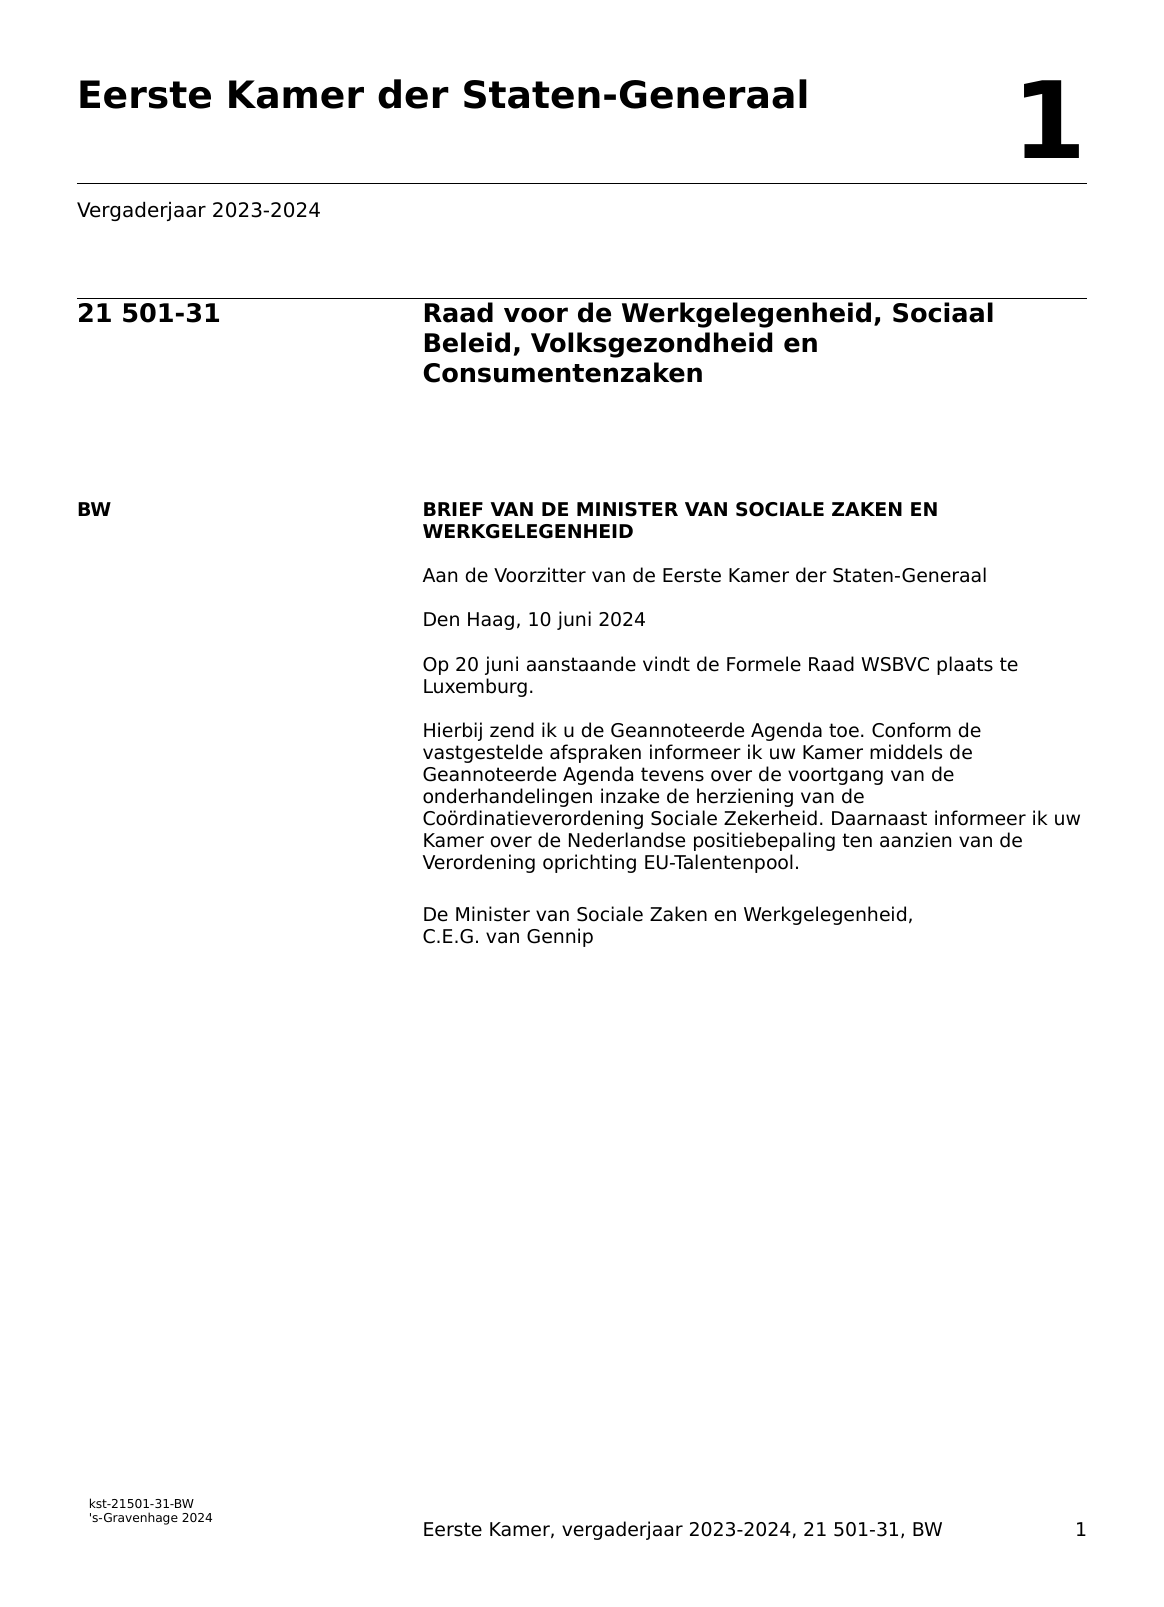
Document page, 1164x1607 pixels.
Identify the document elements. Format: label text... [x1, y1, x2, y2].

subtitle BW BRIEF VAN DE MINISTER VAN SOCIALE ZAKEN EN WERKGELEGENHEID [77, 499, 1087, 543]
text Op 20 juni aanstaande vindt de Formele Raad WSBVC plaats te Luxemburg. [422, 653, 1087, 697]
text Hierbij zend ik u de Geannoteerde Agenda toe. Conform de vastgestelde afspraken informeer ik uw Kamer middels de Geannoteerde Agenda tevens over de voortgang van de onderhandelingen inzake de herziening van de Coördinatieverordening Sociale Zekerheid. Daarnaast informeer ik uw Kamer over de Nederlandse positiebepaling ten aanzien van de Verordening oprichting EU-Talentenpool. [422, 720, 1087, 873]
subtitle 21 501-31 Raad voor de Werkgelegenheid, Sociaal Beleid, Volksgezondheid en Consumentenzaken [77, 299, 1087, 388]
text De Minister van Sociale Zaken en Werkgelegenheid, C.E.G. van Gennip [422, 903, 1087, 947]
table_header 1 [886, 59, 1087, 183]
text Aan de Voorzitter van de Eerste Kamer der Staten-Generaal [422, 565, 1087, 587]
text Den Haag, 10 juni 2024 [422, 609, 1087, 631]
text 's-Gravenhage 2024 [88, 1511, 323, 1525]
table_cell Vergaderjaar 2023-2024 [77, 184, 1087, 298]
table_header Eerste Kamer der Staten-Generaal [77, 59, 886, 183]
text kst-21501-31-BW [88, 1497, 323, 1511]
